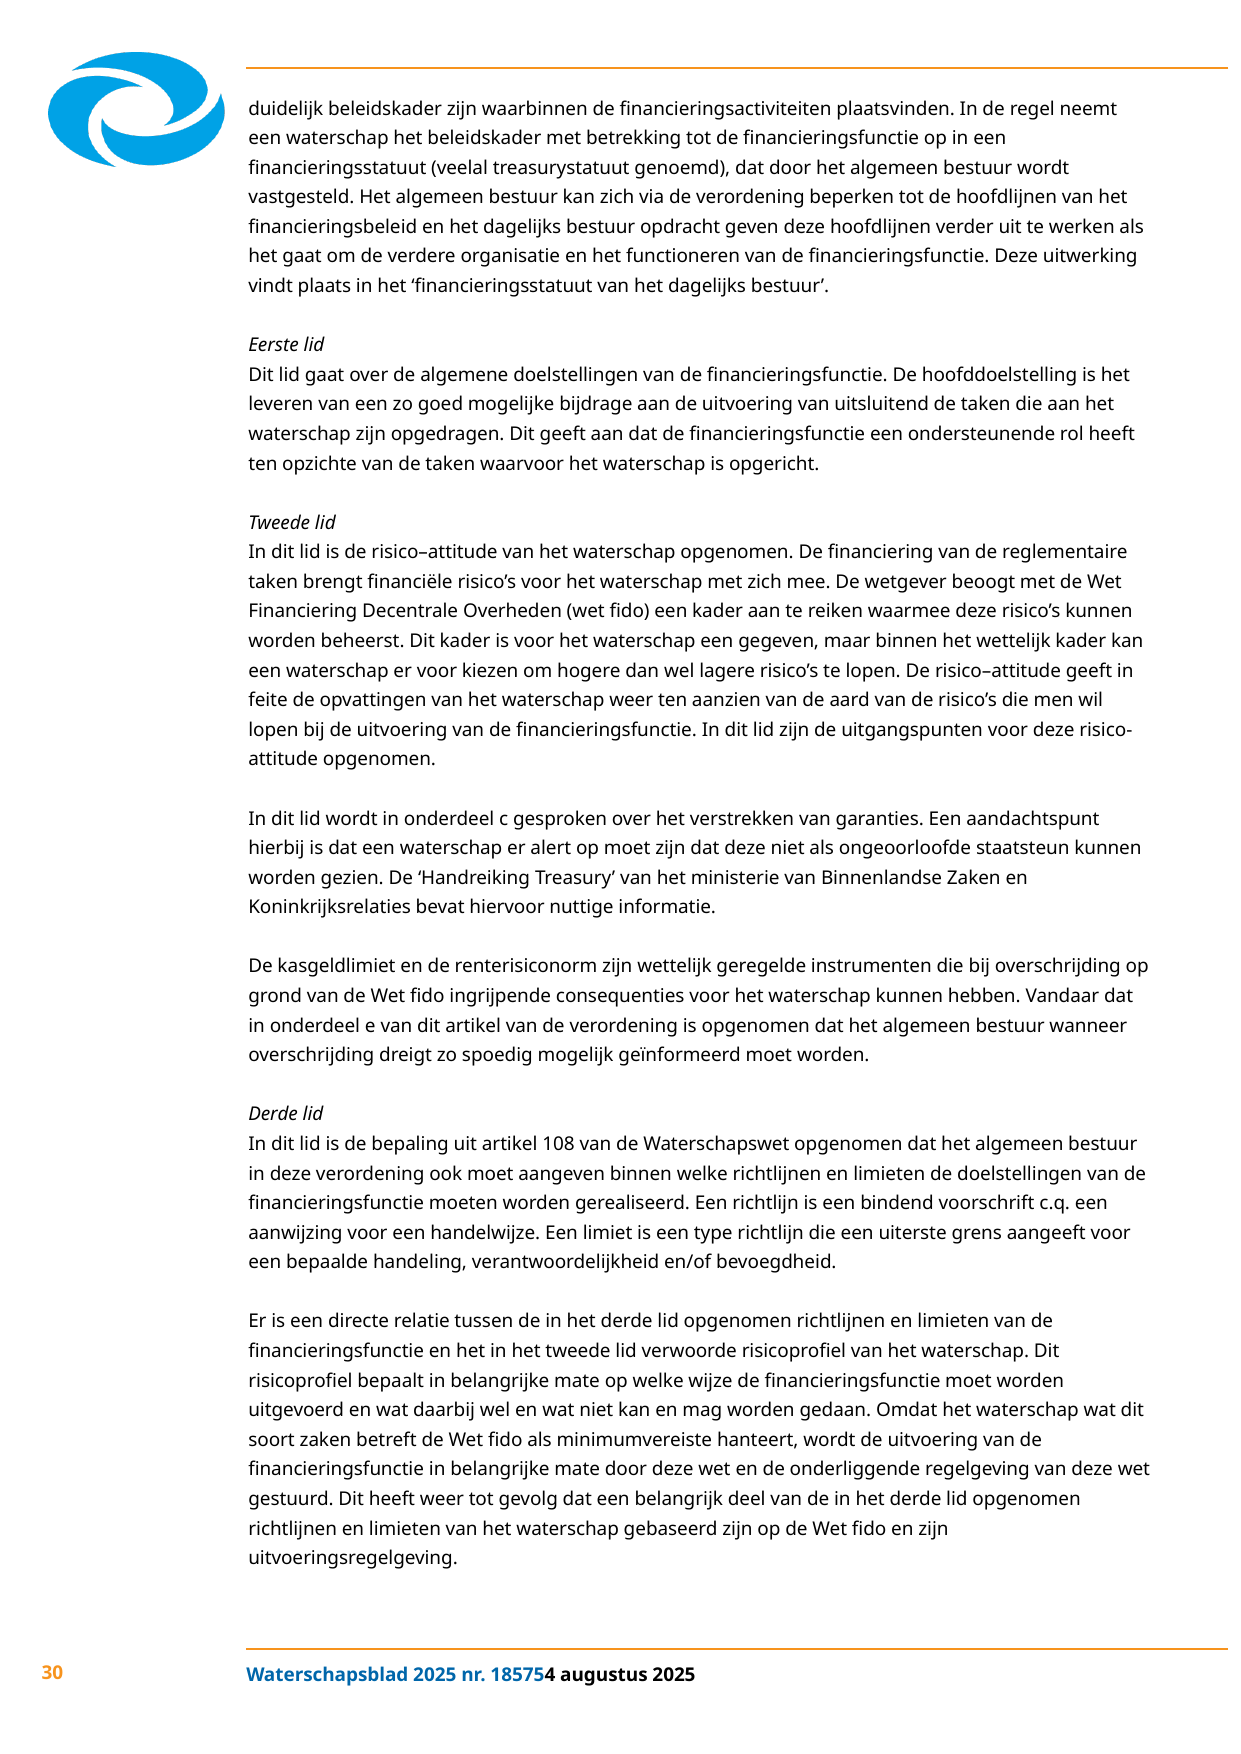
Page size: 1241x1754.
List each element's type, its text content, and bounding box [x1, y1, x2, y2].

picture [41, 47, 231, 172]
text Derde lid [248, 1101, 1152, 1126]
text In dit lid wordt in onderdeel c gesproken over het verstrekken van garanties. Een aandachtspunt hierbij is dat een waterschap er alert op moet zijn dat deze niet als ongeoorloofde staatsteun kunnen worden gezien. De ‘Handreiking Treasury’ van het ministerie van Binnenlandse Zaken en Koninkrijksrelaties bevat hiervoor nuttige informatie. [248, 805, 1152, 919]
text Eerste lid [248, 331, 1152, 357]
text Er is een directe relatie tussen de in het derde lid opgenomen richtlijnen en limieten van de financieringsfunctie en het in het tweede lid verwoorde risicoprofiel van het waterschap. Dit risicoprofiel bepaalt in belangrijke mate op welke wijze de financieringsfunctie moet worden uitgevoerd en wat daarbij wel en wat niet kan en mag worden gedaan. Omdat het waterschap wat dit soort zaken betreft de Wet fido als minimumvereiste hanteert, wordt de uitvoering van de financieringsfunctie in belangrijke mate door deze wet en de onderliggende regelgeving van deze wet gestuurd. Dit heeft weer tot gevolg dat een belangrijk deel van de in het derde lid opgenomen richtlijnen en limieten van het waterschap gebaseerd zijn op de Wet fido en zijn uitvoeringsregelgeving. [248, 1308, 1152, 1570]
text Tweede lid [248, 509, 1152, 535]
text In dit lid is de bepaling uit artikel 108 van de Waterschapswet opgenomen dat het algemeen bestuur in deze verordening ook moet aangeven binnen welke richtlijnen en limieten de doelstellingen van de financieringsfunctie moeten worden gerealiseerd. Een richtlijn is een bindend voorschrift c.q. een aanwijzing voor een handelwijze. Een limiet is een type richtlijn die een uiterste grens aangeeft voor een bepaalde handeling, verantwoordelijkheid en/of bevoegdheid. [248, 1130, 1152, 1274]
text De kasgeldlimiet en de renterisiconorm zijn wettelijk geregelde instrumenten die bij overschrijding op grond van de Wet fido ingrijpende consequenties voor het waterschap kunnen hebben. Vandaar dat in onderdeel e van dit artikel van de verordening is opgenomen dat het algemeen bestuur wanneer overschrijding dreigt zo spoedig mogelijk geïnformeerd moet worden. [248, 953, 1152, 1067]
text duidelijk beleidskader zijn waarbinnen de financieringsactiviteiten plaatsvinden. In de regel neemt een waterschap het beleidskader met betrekking tot de financieringsfunctie op in een financieringsstatuut (veelal treasurystatuut genoemd), dat door het algemeen bestuur wordt vastgesteld. Het algemeen bestuur kan zich via de verordening beperken tot de hoofdlijnen van het financieringsbeleid en het dagelijks bestuur opdracht geven deze hoofdlijnen verder uit te werken als het gaat om de verdere organisatie en het functioneren van de financieringsfunctie. Deze uitwerking vindt plaats in het ‘financieringsstatuut van het dagelijks bestuur’. [248, 95, 1152, 298]
text In dit lid is de risico–attitude van het waterschap opgenomen. De financiering van de reglementaire taken brengt financiële risico’s voor het waterschap met zich mee. De wetgever beoogt met de Wet Financiering Decentrale Overheden (wet fido) een kader aan te reiken waarmee deze risico’s kunnen worden beheerst. Dit kader is voor het waterschap een gegeven, maar binnen het wettelijk kader kan een waterschap er voor kiezen om hogere dan wel lagere risico’s te lopen. De risico–attitude geeft in feite de opvattingen van het waterschap weer ten aanzien van de aard van de risico’s die men wil lopen bij de uitvoering van de financieringsfunctie. In dit lid zijn de uitgangspunten voor deze risico-attitude opgenomen. [248, 538, 1152, 771]
text Dit lid gaat over de algemene doelstellingen van de financieringsfunctie. De hoofddoelstelling is het leveren van een zo goed mogelijke bijdrage aan de uitvoering van uitsluitend de taken die aan het waterschap zijn opgedragen. Dit geeft aan dat de financieringsfunctie een ondersteunende rol heeft ten opzichte van de taken waarvoor het waterschap is opgericht. [248, 361, 1152, 476]
